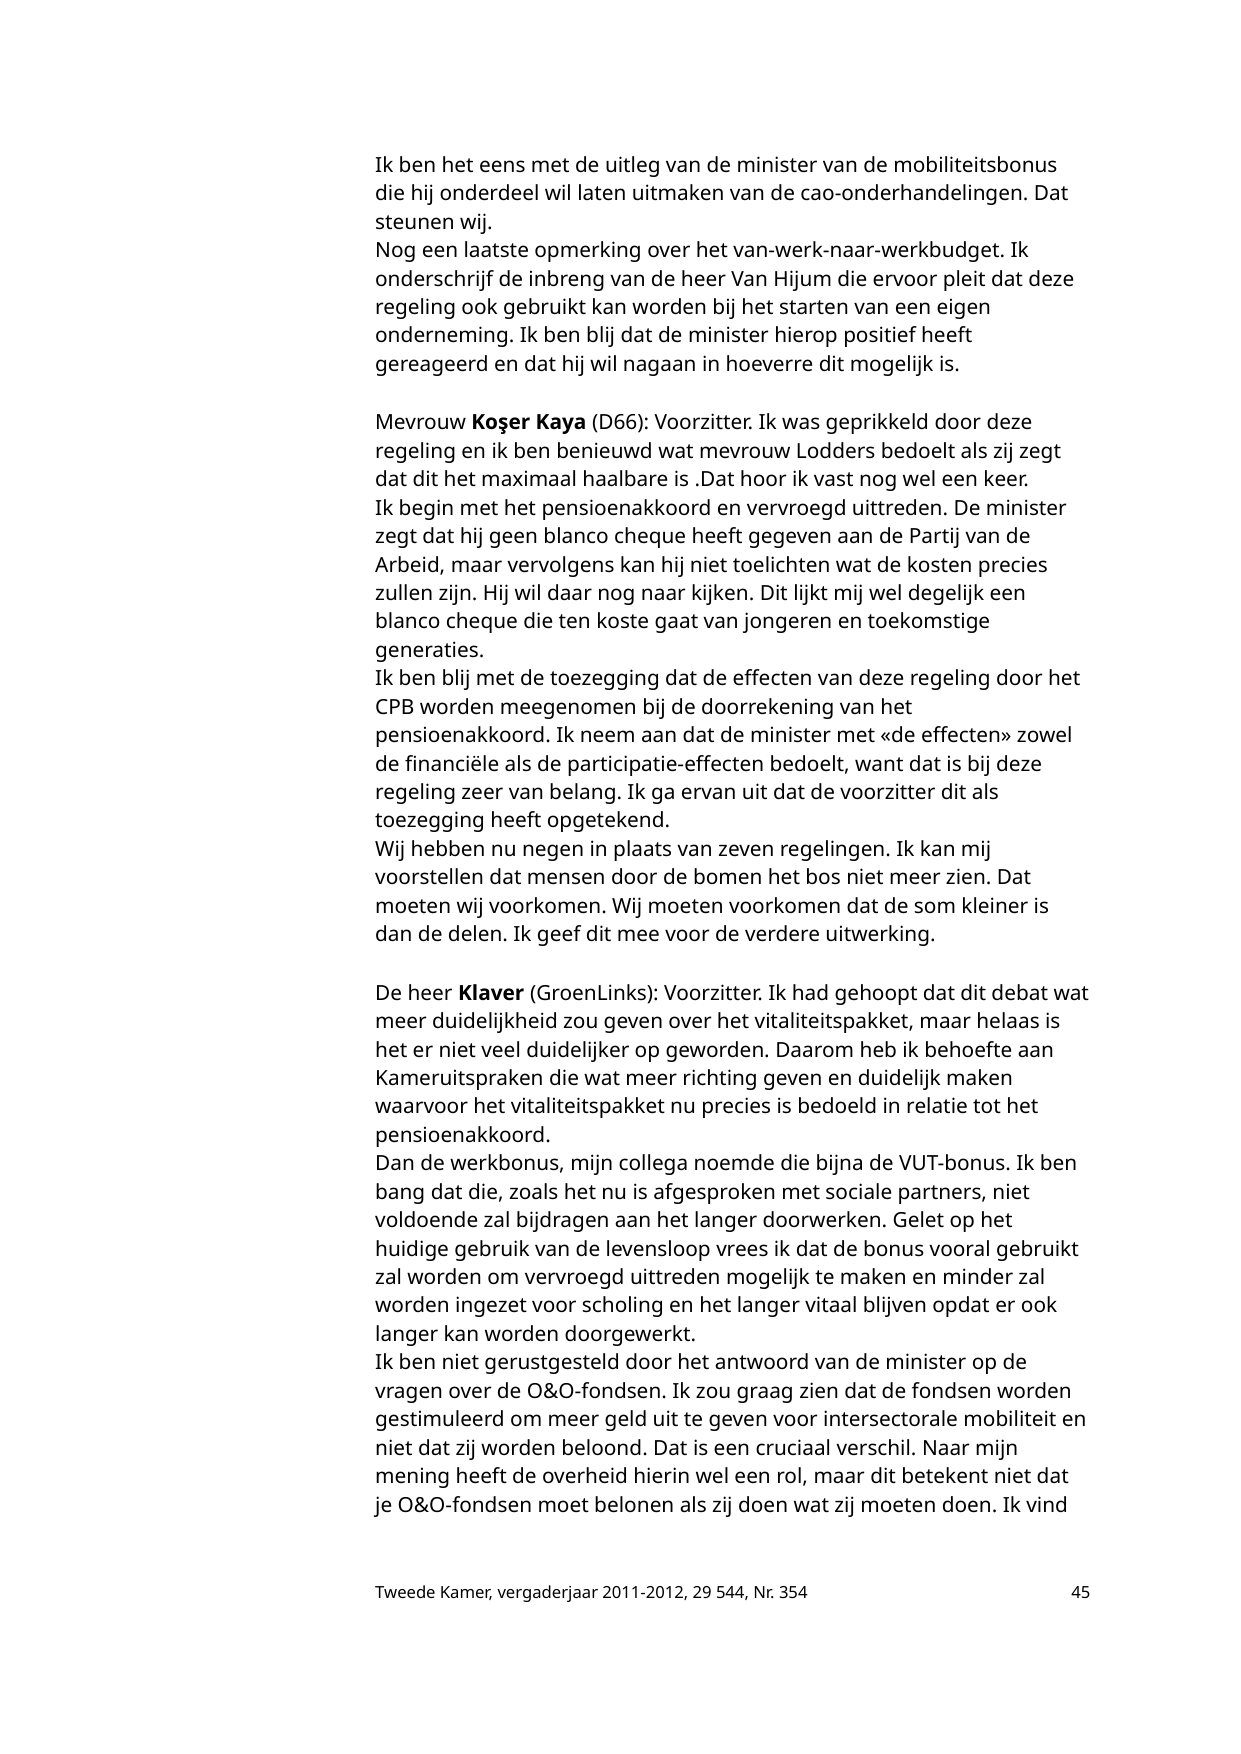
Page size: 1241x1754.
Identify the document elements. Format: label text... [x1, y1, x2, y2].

text De heer Klaver (GroenLinks): Voorzitter. Ik had gehoopt dat dit debat wat meer duidelijkheid zou geven over het vitaliteitspakket, maar helaas is het er niet veel duidelijker op geworden. Daarom heb ik behoefte aan Kameruitspraken die wat meer richting geven en duidelijk maken waarvoor het vitaliteitspakket nu precies is bedoeld in relatie tot het pensioenakkoord. [375, 978, 1090, 1148]
text Ik ben niet gerustgesteld door het antwoord van de minister op de vragen over de O&O-fondsen. Ik zou graag zien dat de fondsen worden gestimuleerd om meer geld uit te geven voor intersectorale mobiliteit en niet dat zij worden beloond. Dat is een cruciaal verschil. Naar mijn mening heeft de overheid hierin wel een rol, maar dit betekent niet dat je O&O-fondsen moet belonen als zij doen wat zij moeten doen. Ik vind [375, 1347, 1090, 1518]
text Ik begin met het pensioenakkoord en vervroegd uittreden. De minister zegt dat hij geen blanco cheque heeft gegeven aan de Partij van de Arbeid, maar vervolgens kan hij niet toelichten wat de kosten precies zullen zijn. Hij wil daar nog naar kijken. Dit lijkt mij wel degelijk een blanco cheque die ten koste gaat van jongeren en toekomstige generaties. [375, 493, 1090, 663]
text Ik ben het eens met de uitleg van de minister van de mobiliteitsbonus die hij onderdeel wil laten uitmaken van de cao-onderhandelingen. Dat steunen wij. [375, 150, 1090, 235]
text Nog een laatste opmerking over het van-werk-naar-werkbudget. Ik onderschrijf de inbreng van de heer Van Hijum die ervoor pleit dat deze regeling ook gebruikt kan worden bij het starten van een eigen onderneming. Ik ben blij dat de minister hierop positief heeft gereageerd en dat hij wil nagaan in hoeverre dit mogelijk is. [375, 235, 1090, 377]
text Wij hebben nu negen in plaats van zeven regelingen. Ik kan mij voorstellen dat mensen door de bomen het bos niet meer zien. Dat moeten wij voorkomen. Wij moeten voorkomen dat de som kleiner is dan de delen. Ik geef dit mee voor de verdere uitwerking. [375, 834, 1090, 948]
text Ik ben blij met de toezegging dat de effecten van deze regeling door het CPB worden meegenomen bij de doorrekening van het pensioenakkoord. Ik neem aan dat de minister met «de effecten» zowel de financiële als de participatie-effecten bedoelt, want dat is bij deze regeling zeer van belang. Ik ga ervan uit dat de voorzitter dit als toezegging heeft opgetekend. [375, 663, 1090, 834]
text Dan de werkbonus, mijn collega noemde die bijna de VUT-bonus. Ik ben bang dat die, zoals het nu is afgesproken met sociale partners, niet voldoende zal bijdragen aan het langer doorwerken. Gelet op het huidige gebruik van de levensloop vrees ik dat de bonus vooral gebruikt zal worden om vervroegd uittreden mogelijk te maken en minder zal worden ingezet voor scholing en het langer vitaal blijven opdat er ook langer kan worden doorgewerkt. [375, 1148, 1090, 1347]
text Mevrouw Koşer Kaya (D66): Voorzitter. Ik was geprikkeld door deze regeling en ik ben benieuwd wat mevrouw Lodders bedoelt als zij zegt dat dit het maximaal haalbare is .Dat hoor ik vast nog wel een keer. [375, 407, 1090, 493]
